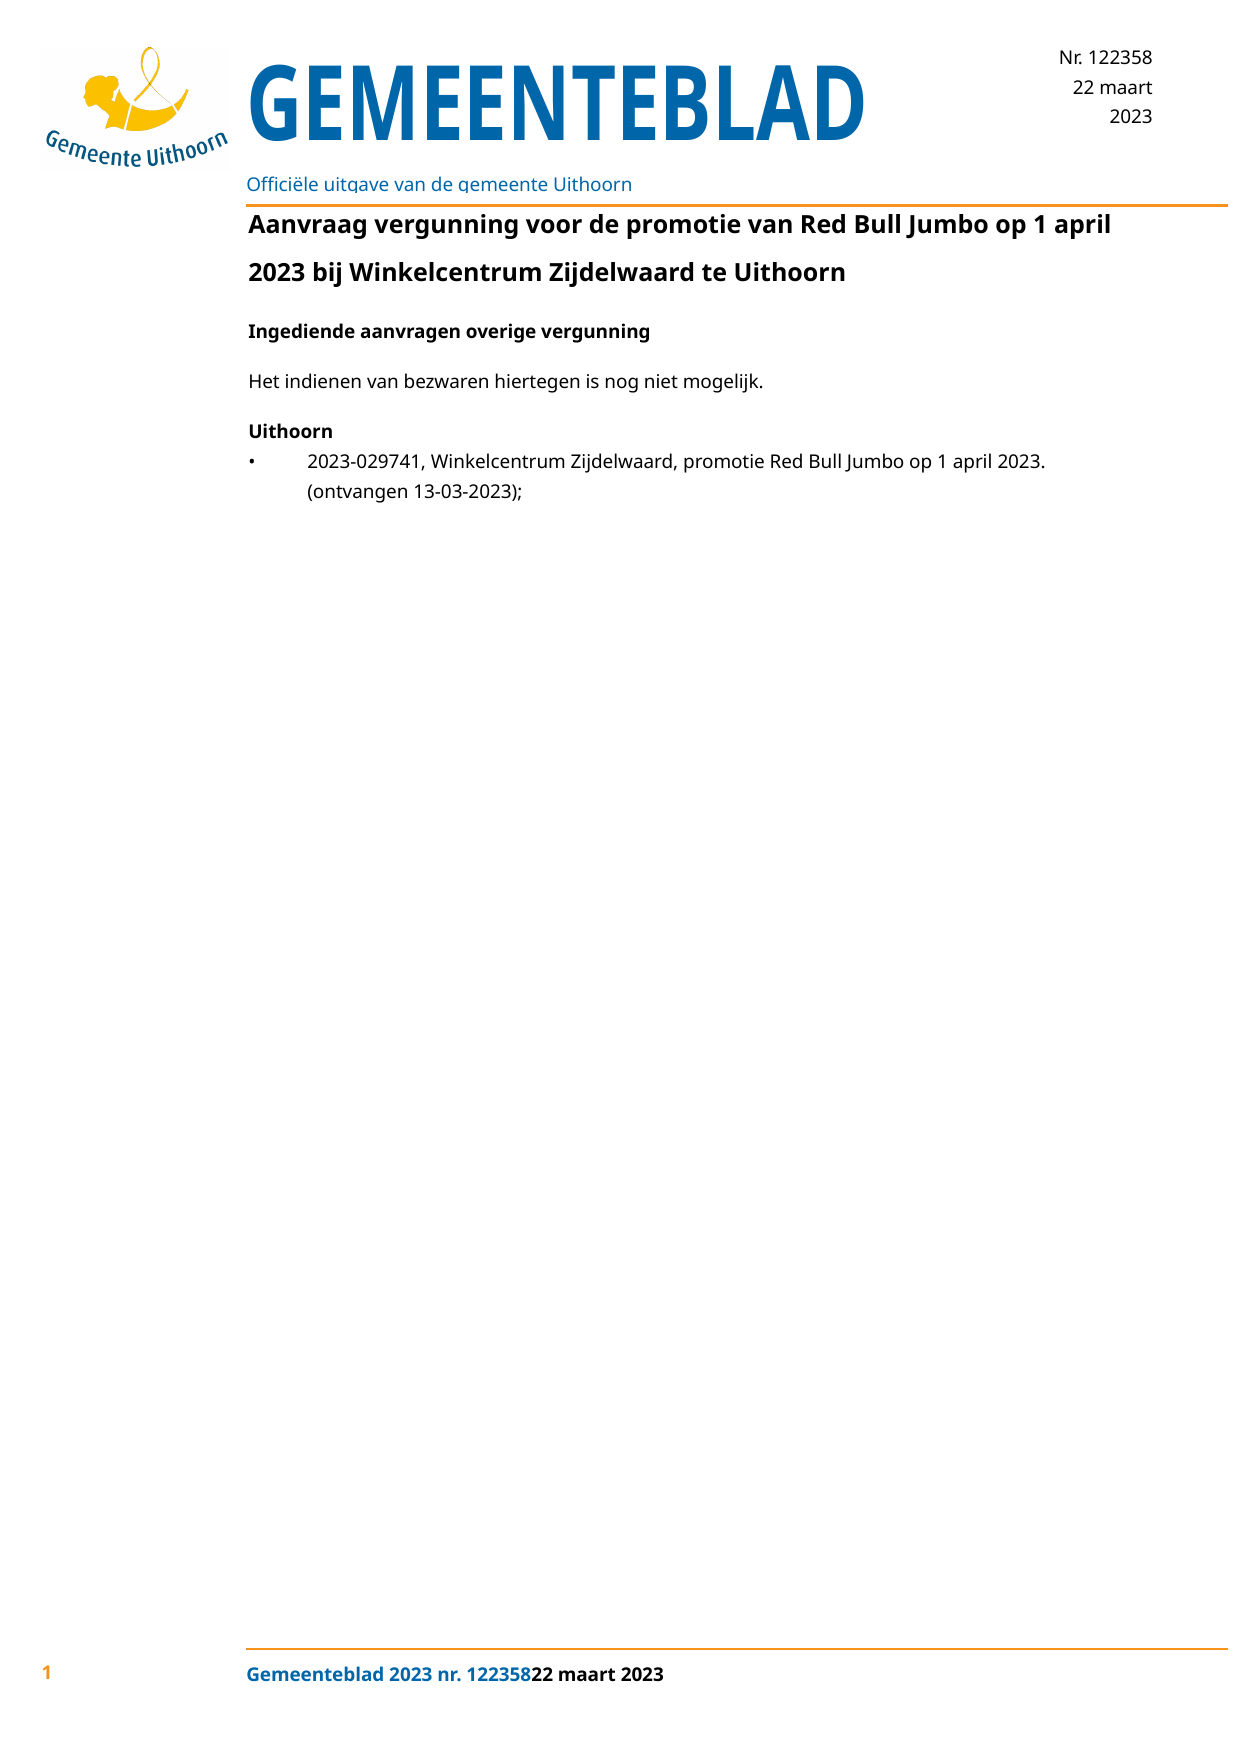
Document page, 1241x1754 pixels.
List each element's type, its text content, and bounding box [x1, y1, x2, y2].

text Aanvraag vergunning voor de promotie van Red Bull Jumbo op 1 april 2023 bij Winkelcentrum Zijdelwaard te Uithoorn [248, 207, 1152, 288]
list 2023-029741, Winkelcentrum Zijdelwaard, promotie Red Bull Jumbo op 1 april 2023. (ontvangen 13-03-2023); [248, 448, 1152, 504]
text Ingediende aanvragen overige vergunning [248, 318, 1152, 344]
text Het indienen van bezwaren hiertegen is nog niet mogelijk. [248, 368, 1152, 394]
picture [41, 47, 231, 172]
text Uithoorn [248, 419, 1152, 444]
